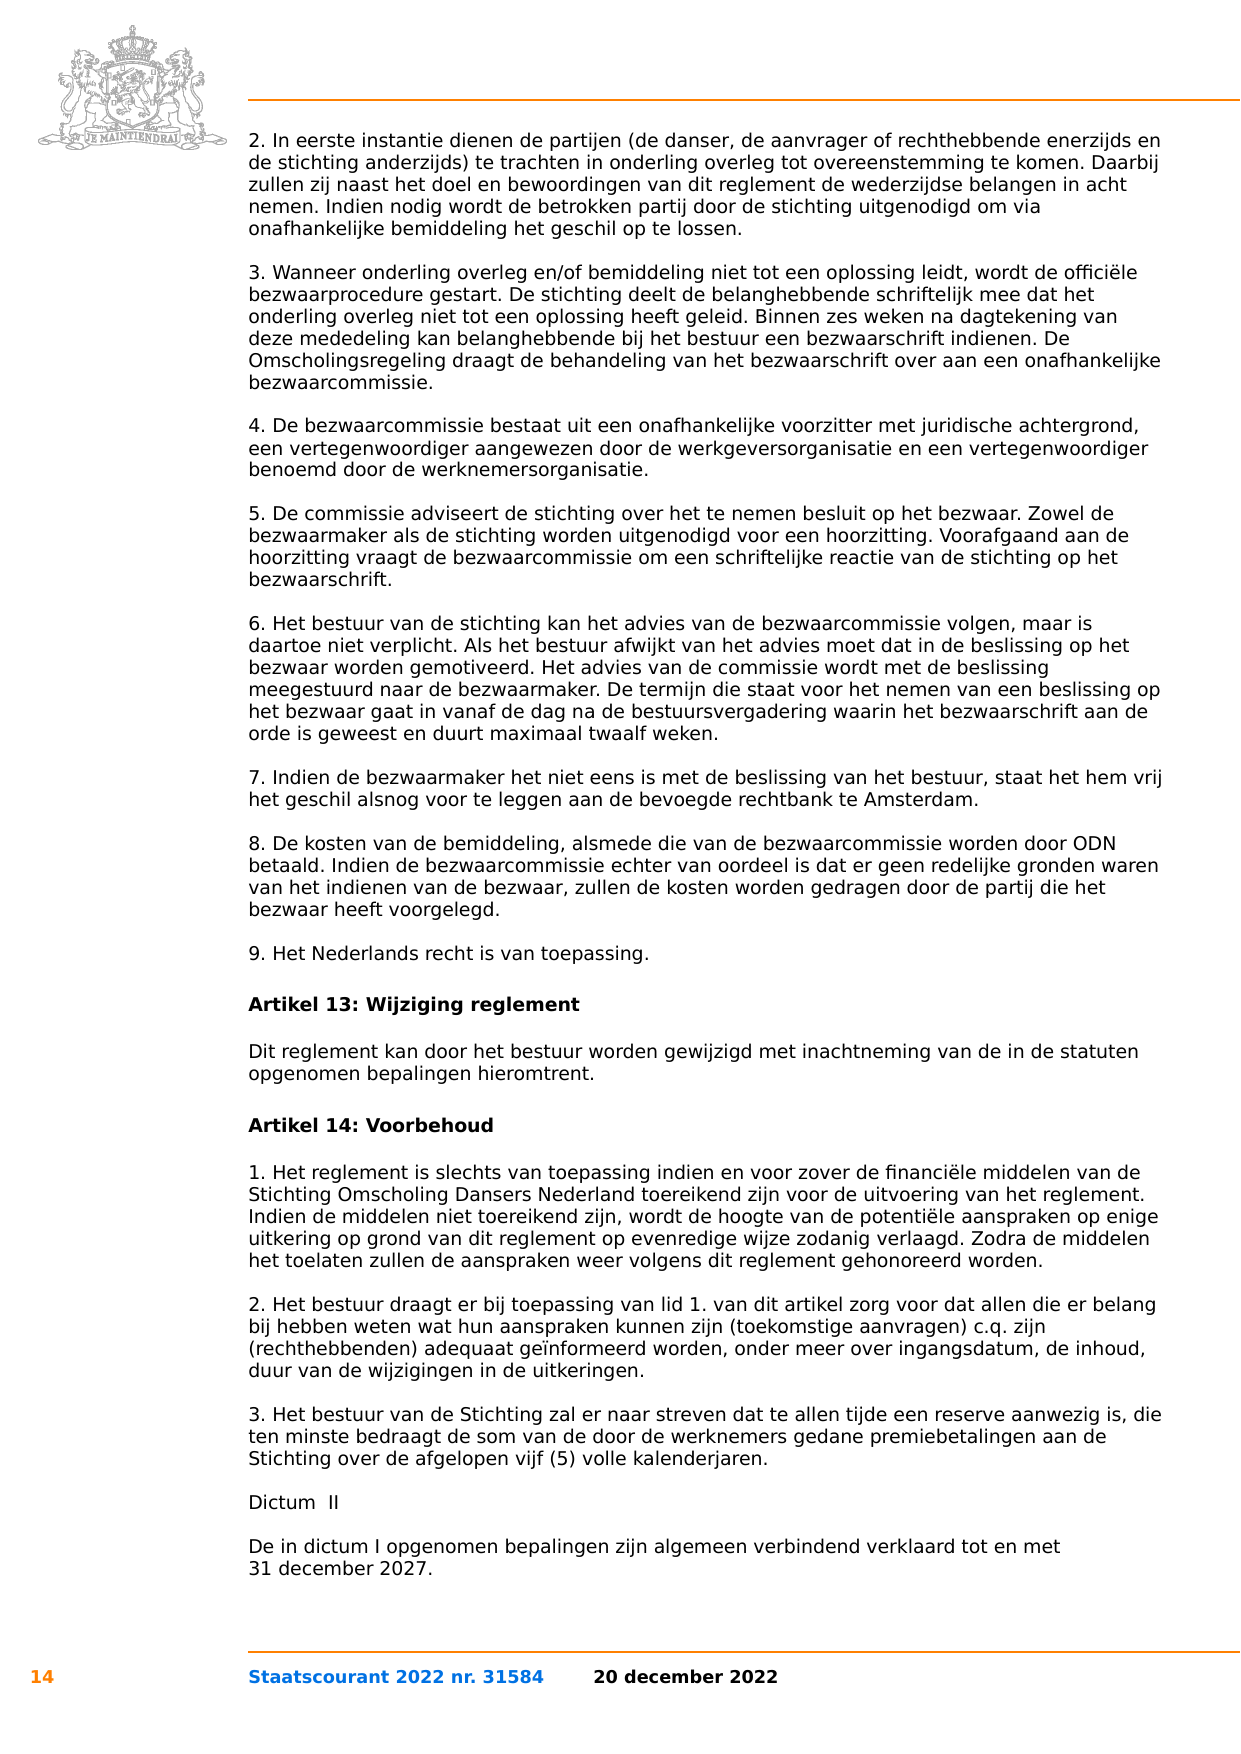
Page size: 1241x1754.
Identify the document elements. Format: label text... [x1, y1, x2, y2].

picture [38, 25, 227, 150]
text 2. Het bestuur draagt er bij toepassing van lid 1. van dit artikel zorg voor dat allen die er belang bij hebben weten wat hun aanspraken kunnen zijn (toekomstige aanvragen) c.q. zijn (rechthebbenden) adequaat geïnformeerd worden, onder meer over ingangsdatum, de inhoud, duur van de wijzigingen in de uitkeringen. [248, 1294, 1163, 1382]
subtitle Artikel 13: Wijziging reglement [248, 994, 1163, 1016]
text 9. Het Nederlands recht is van toepassing. [248, 942, 1163, 964]
text 6. Het bestuur van de stichting kan het advies van de bezwaarcommissie volgen, maar is daartoe niet verplicht. Als het bestuur afwijkt van het advies moet dat in de beslissing op het bezwaar worden gemotiveerd. Het advies van de commissie wordt met de beslissing meegestuurd naar de bezwaarmaker. De termijn die staat voor het nemen van een beslissing op het bezwaar gaat in vanaf de dag na de bestuursvergadering waarin het bezwaarschrift aan de orde is geweest en duurt maximaal twaalf weken. [248, 613, 1163, 745]
text Dit reglement kan door het bestuur worden gewijzigd met inachtneming van de in de statuten opgenomen bepalingen hieromtrent. [248, 1041, 1163, 1085]
text Dictum II [248, 1492, 1163, 1514]
text 2. In eerste instantie dienen de partijen (de danser, de aanvrager of rechthebbende enerzijds en de stichting anderzijds) te trachten in onderling overleg tot overeenstemming te komen. Daarbij zullen zij naast het doel en bewoordingen van dit reglement de wederzijdse belangen in acht nemen. Indien nodig wordt de betrokken partij door de stichting uitgenodigd om via onafhankelijke bemiddeling het geschil op te lossen. [248, 130, 1163, 240]
subtitle Artikel 14: Voorbehoud [248, 1115, 1163, 1137]
text 5. De commissie adviseert de stichting over het te nemen besluit op het bezwaar. Zowel de bezwaarmaker als de stichting worden uitgenodigd voor een hoorzitting. Voorafgaand aan de hoorzitting vraagt de bezwaarcommissie om een schriftelijke reactie van de stichting op het bezwaarschrift. [248, 503, 1163, 591]
text 3. Het bestuur van de Stichting zal er naar streven dat te allen tijde een reserve aanwezig is, die ten minste bedraagt de som van de door de werknemers gedane premiebetalingen aan de Stichting over de afgelopen vijf (5) volle kalenderjaren. [248, 1404, 1163, 1470]
text 3. Wanneer onderling overleg en/of bemiddeling niet tot een oplossing leidt, wordt de officiële bezwaarprocedure gestart. De stichting deelt de belanghebbende schriftelijk mee dat het onderling overleg niet tot een oplossing heeft geleid. Binnen zes weken na dagtekening van deze mededeling kan belanghebbende bij het bestuur een bezwaarschrift indienen. De Omscholingsregeling draagt de behandeling van het bezwaarschrift over aan een onafhankelijke bezwaarcommissie. [248, 262, 1163, 393]
text 1. Het reglement is slechts van toepassing indien en voor zover de financiële middelen van de Stichting Omscholing Dansers Nederland toereikend zijn voor de uitvoering van het reglement. Indien de middelen niet toereikend zijn, wordt de hoogte van de potentiële aanspraken op enige uitkering op grond van dit reglement op evenredige wijze zodanig verlaagd. Zodra de middelen het toelaten zullen de aanspraken weer volgens dit reglement gehonoreerd worden. [248, 1162, 1163, 1272]
text 4. De bezwaarcommissie bestaat uit een onafhankelijke voorzitter met juridische achtergrond, een vertegenwoordiger aangewezen door de werkgeversorganisatie en een vertegenwoordiger benoemd door de werknemersorganisatie. [248, 415, 1163, 481]
text 8. De kosten van de bemiddeling, alsmede die van de bezwaarcommissie worden door ODN betaald. Indien de bezwaarcommissie echter van oordeel is dat er geen redelijke gronden waren van het indienen van de bezwaar, zullen de kosten worden gedragen door de partij die het bezwaar heeft voorgelegd. [248, 833, 1163, 921]
text De in dictum I opgenomen bepalingen zijn algemeen verbindend verklaard tot en met 31 december 2027. [248, 1536, 1163, 1579]
text 7. Indien de bezwaarmaker het niet eens is met de beslissing van het bestuur, staat het hem vrij het geschil alsnog voor te leggen aan de bevoegde rechtbank te Amsterdam. [248, 767, 1163, 811]
